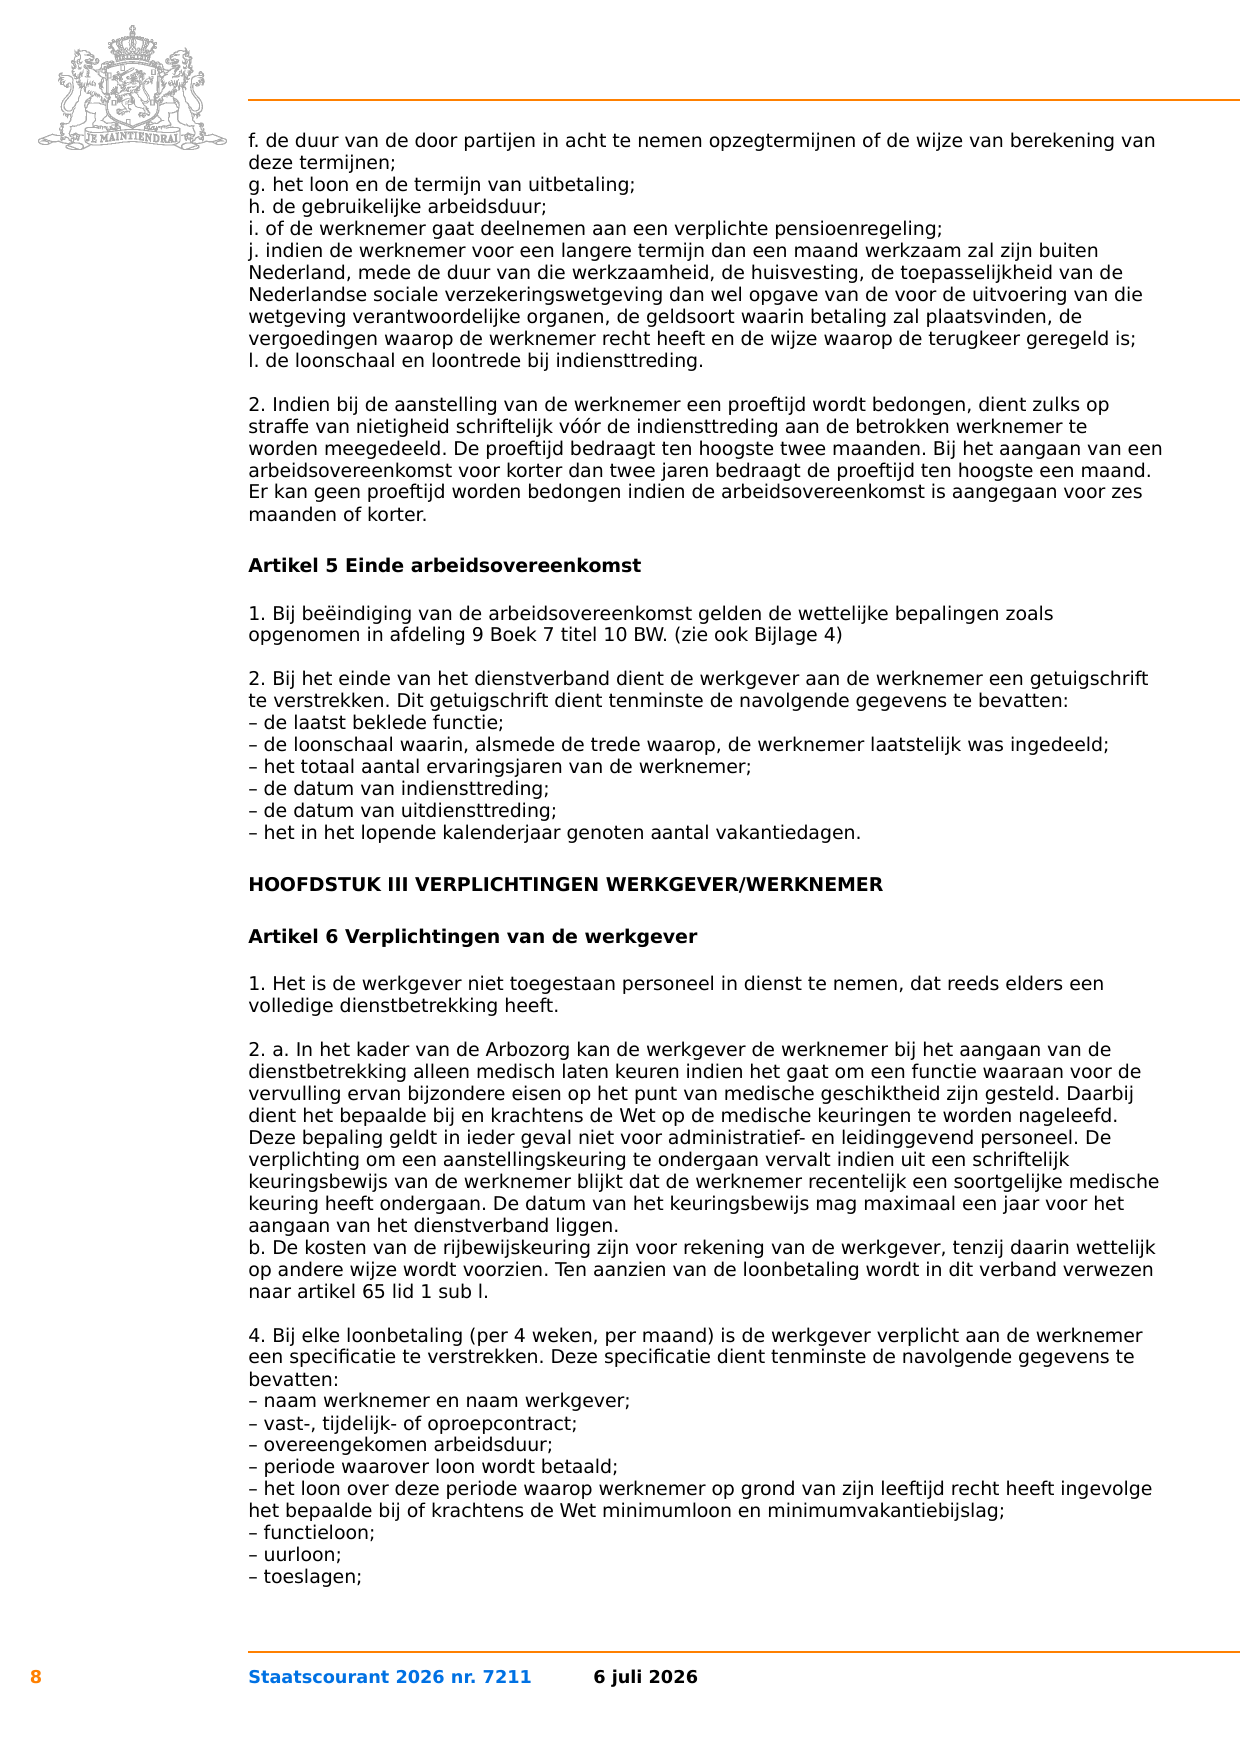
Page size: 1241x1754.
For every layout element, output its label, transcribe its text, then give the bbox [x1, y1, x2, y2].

picture [38, 25, 227, 150]
text – de datum van uitdiensttreding; [248, 800, 1163, 822]
text 1. Bij beëindiging van de arbeidsovereenkomst gelden de wettelijke bepalingen zoals opgenomen in afdeling 9 Boek 7 titel 10 BW. (zie ook Bijlage 4) [248, 602, 1163, 646]
text j. indien de werknemer voor een langere termijn dan een maand werkzaam zal zijn buiten Nederland, mede de duur van die werkzaamheid, de huisvesting, de toepasselijkheid van de Nederlandse sociale verzekeringswetgeving dan wel opgave van de voor de uitvoering van die wetgeving verantwoordelijke organen, de geldsoort waarin betaling zal plaatsvinden, de vergoedingen waarop de werknemer recht heeft en de wijze waarop de terugkeer geregeld is; [248, 240, 1163, 350]
text – de datum van indiensttreding; [248, 778, 1163, 800]
text f. de duur van de door partijen in acht te nemen opzegtermijnen of de wijze van berekening van deze termijnen; [248, 130, 1163, 174]
text – de laatst beklede functie; [248, 712, 1163, 734]
text – de loonschaal waarin, alsmede de trede waarop, de werknemer laatstelijk was ingedeeld; [248, 734, 1163, 756]
text 1. Het is de werkgever niet toegestaan personeel in dienst te nemen, dat reeds elders een volledige dienstbetrekking heeft. [248, 973, 1163, 1017]
text – het loon over deze periode waarop werknemer op grond van zijn leeftijd recht heeft ingevolge het bepaalde bij of krachtens de Wet minimumloon en minimumvakantiebijslag; [248, 1478, 1163, 1522]
text b. De kosten van de rijbewijskeuring zijn voor rekening van de werkgever, tenzij daarin wettelijk op andere wijze wordt voorzien. Ten aanzien van de loonbetaling wordt in dit verband verwezen naar artikel 65 lid 1 sub l. [248, 1237, 1163, 1303]
subtitle Artikel 5 Einde arbeidsovereenkomst [248, 555, 1163, 577]
text – het totaal aantal ervaringsjaren van de werknemer; [248, 756, 1163, 778]
text – het in het lopende kalenderjaar genoten aantal vakantiedagen. [248, 822, 1163, 844]
text – vast-, tijdelijk- of oproepcontract; [248, 1412, 1163, 1434]
text – functieloon; [248, 1522, 1163, 1544]
text 2. a. In het kader van de Arbozorg kan de werkgever de werknemer bij het aangaan van de dienstbetrekking alleen medisch laten keuren indien het gaat om een functie waaraan voor de vervulling ervan bijzondere eisen op het punt van medische geschiktheid zijn gesteld. Daarbij dient het bepaalde bij en krachtens de Wet op de medische keuringen te worden nageleefd. Deze bepaling geldt in ieder geval niet voor administratief- en leidinggevend personeel. De verplichting om een aanstellingskeuring te ondergaan vervalt indien uit een schriftelijk keuringsbewijs van de werknemer blijkt dat de werknemer recentelijk een soortgelijke medische keuring heeft ondergaan. De datum van het keuringsbewijs mag maximaal een jaar voor het aangaan van het dienstverband liggen. [248, 1039, 1163, 1237]
text h. de gebruikelijke arbeidsduur; [248, 196, 1163, 218]
text 2. Bij het einde van het dienstverband dient de werkgever aan de werknemer een getuigschrift te verstrekken. Dit getuigschrift dient tenminste de navolgende gegevens te bevatten: [248, 668, 1163, 712]
text i. of de werknemer gaat deelnemen aan een verplichte pensioenregeling; [248, 218, 1163, 240]
text – overeengekomen arbeidsduur; [248, 1434, 1163, 1456]
subtitle Artikel 6 Verplichtingen van de werkgever [248, 926, 1163, 948]
text 4. Bij elke loonbetaling (per 4 weken, per maand) is de werkgever verplicht aan de werknemer een specificatie te verstrekken. Deze specificatie dient tenminste de navolgende gegevens te bevatten: [248, 1324, 1163, 1390]
subtitle HOOFDSTUK III VERPLICHTINGEN WERKGEVER/WERKNEMER [248, 874, 1163, 896]
text l. de loonschaal en loontrede bij indiensttreding. [248, 350, 1163, 372]
text – toeslagen; [248, 1566, 1163, 1588]
text – periode waarover loon wordt betaald; [248, 1456, 1163, 1478]
text g. het loon en de termijn van uitbetaling; [248, 174, 1163, 196]
text – uurloon; [248, 1544, 1163, 1566]
text – naam werknemer en naam werkgever; [248, 1390, 1163, 1412]
text 2. Indien bij de aanstelling van de werknemer een proeftijd wordt bedongen, dient zulks op straffe van nietigheid schriftelijk vóór de indiensttreding aan de betrokken werknemer te worden meegedeeld. De proeftijd bedraagt ten hoogste twee maanden. Bij het aangaan van een arbeidsovereenkomst voor korter dan twee jaren bedraagt de proeftijd ten hoogste een maand. Er kan geen proeftijd worden bedongen indien de arbeidsovereenkomst is aangegaan voor zes maanden of korter. [248, 393, 1163, 525]
